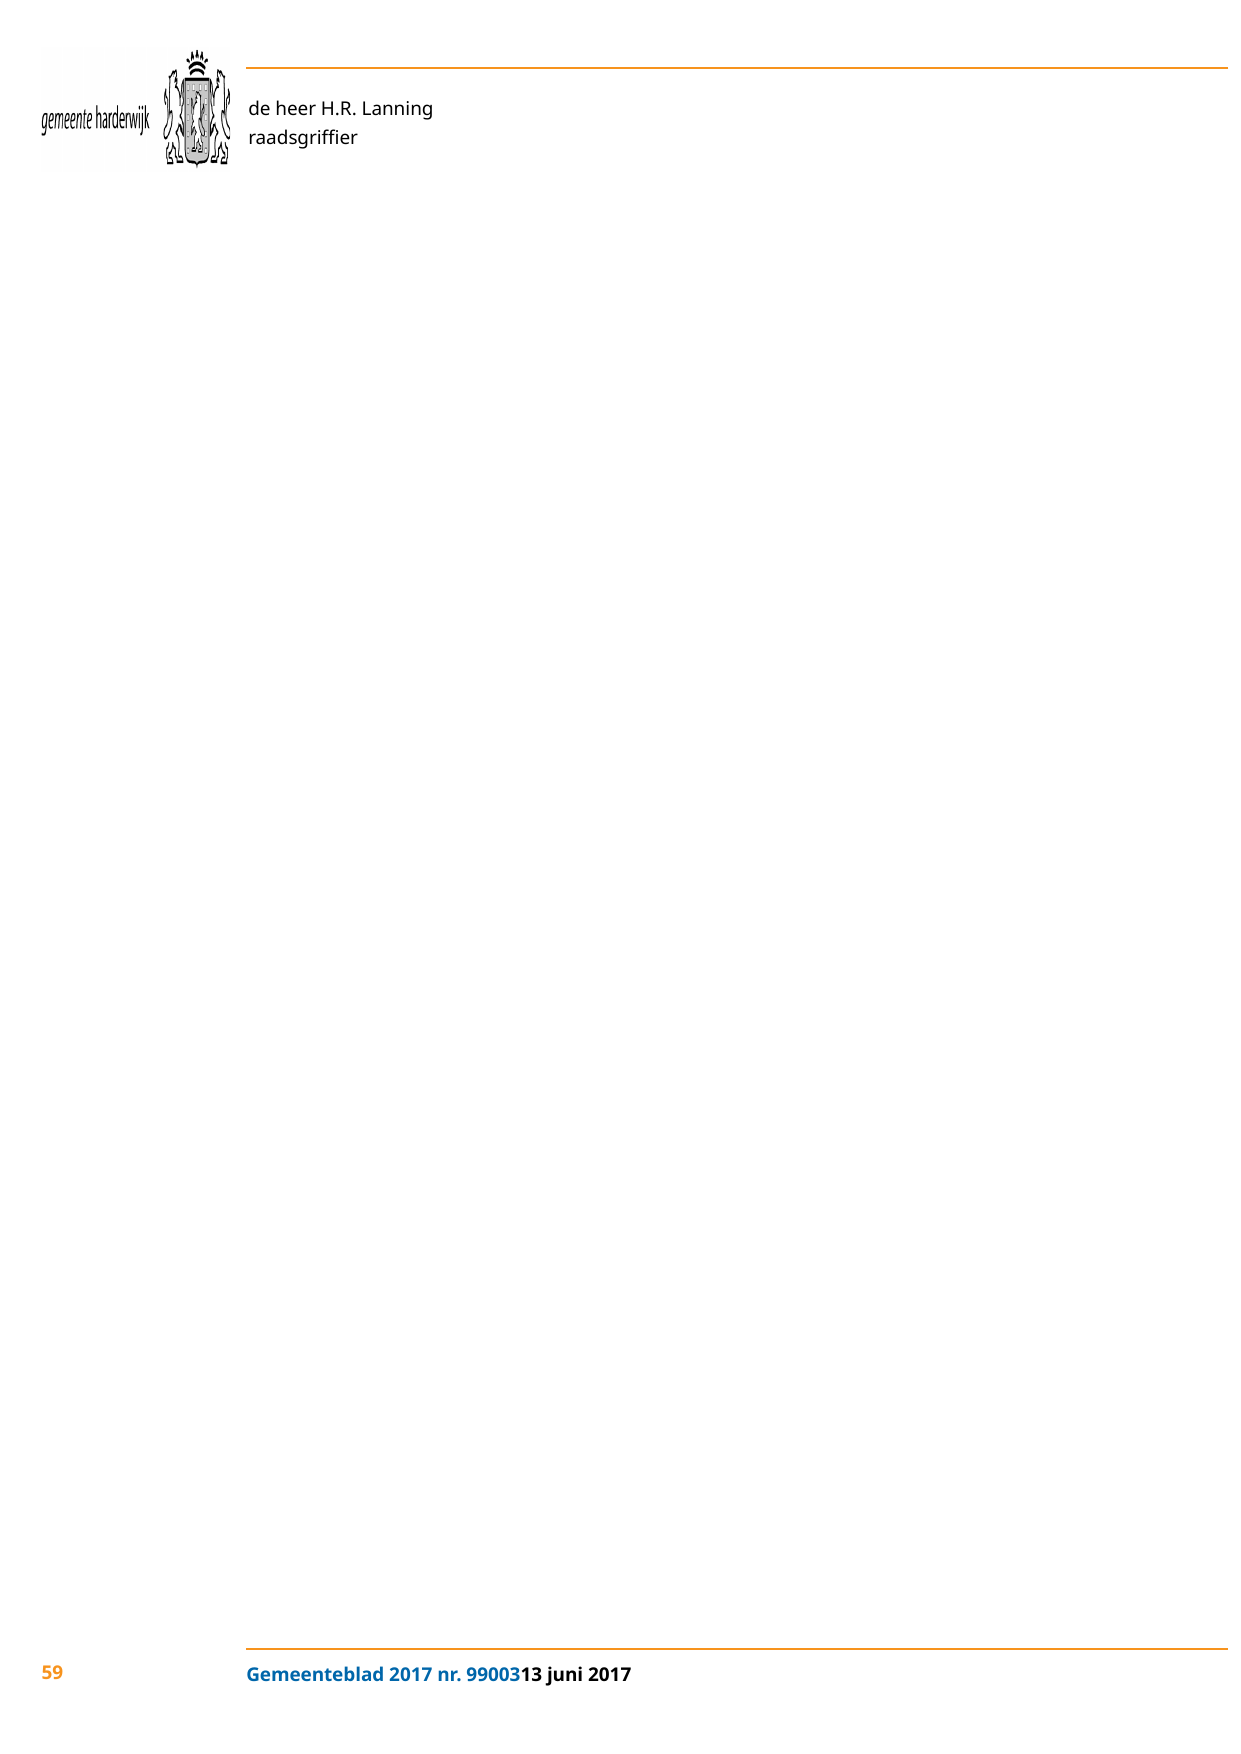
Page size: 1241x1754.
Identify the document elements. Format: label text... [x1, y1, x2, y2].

text de heer H.R. Lanning [248, 95, 1152, 121]
text raadsgriffier [248, 124, 1152, 150]
picture [41, 47, 231, 172]
